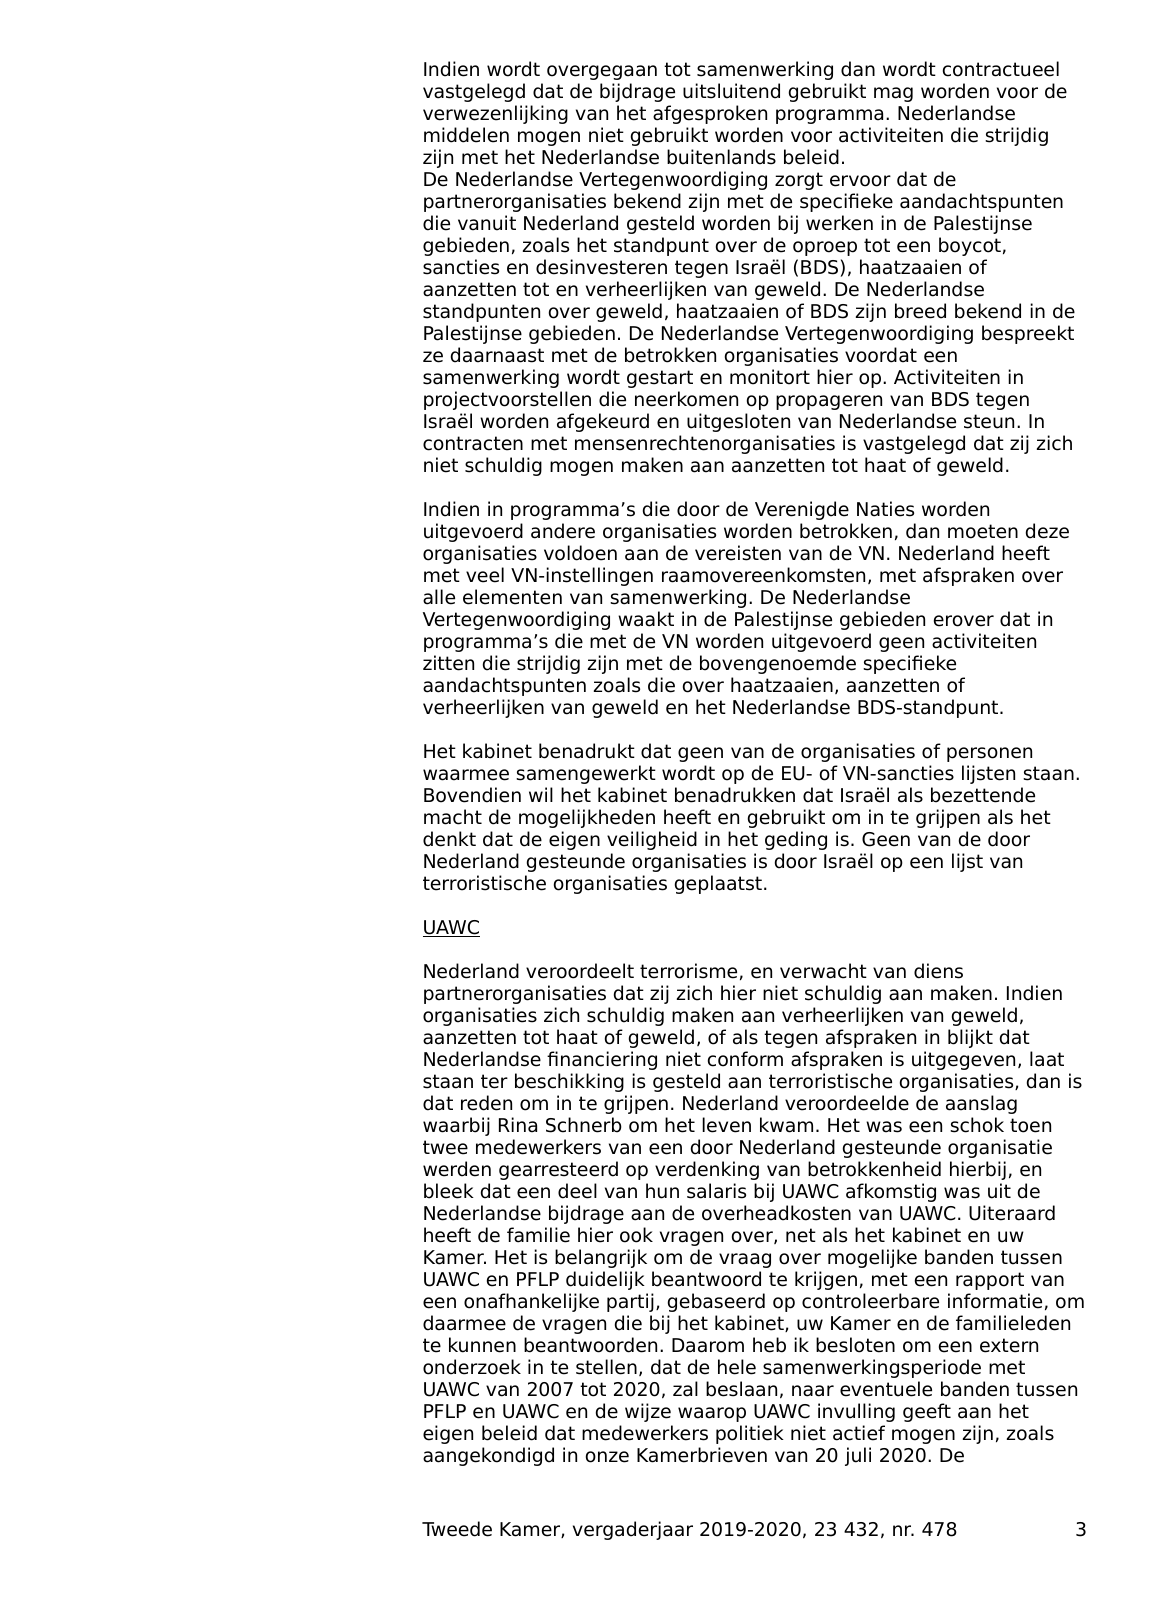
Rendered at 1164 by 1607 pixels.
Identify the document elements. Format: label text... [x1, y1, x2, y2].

text Het kabinet benadrukt dat geen van de organisaties of personen waarmee samengewerkt wordt op de EU- of VN-sancties lijsten staan. Bovendien wil het kabinet benadrukken dat Israël als bezettende macht de mogelijkheden heeft en gebruikt om in te grijpen als het denkt dat de eigen veiligheid in het geding is. Geen van de door Nederland gesteunde organisaties is door Israël op een lijst van terroristische organisaties geplaatst. [422, 741, 1087, 895]
text Nederland veroordeelt terrorisme, en verwacht van diens partnerorganisaties dat zij zich hier niet schuldig aan maken. Indien organisaties zich schuldig maken aan verheerlijken van geweld, aanzetten tot haat of geweld, of als tegen afspraken in blijkt dat Nederlandse financiering niet conform afspraken is uitgegeven, laat staan ter beschikking is gesteld aan terroristische organisaties, dan is dat reden om in te grijpen. Nederland veroordeelde de aanslag waarbij Rina Schnerb om het leven kwam. Het was een schok toen twee medewerkers van een door Nederland gesteunde organisatie werden gearresteerd op verdenking van betrokkenheid hierbij, en bleek dat een deel van hun salaris bij UAWC afkomstig was uit de Nederlandse bijdrage aan de overheadkosten van UAWC. Uiteraard heeft de familie hier ook vragen over, net als het kabinet en uw Kamer. Het is belangrijk om de vraag over mogelijke banden tussen UAWC en PFLP duidelijk beantwoord te krijgen, met een rapport van een onafhankelijke partij, gebaseerd op controleerbare informatie, om daarmee de vragen die bij het kabinet, uw Kamer en de familieleden te kunnen beantwoorden. Daarom heb ik besloten om een extern onderzoek in te stellen, dat de hele samenwerkingsperiode met UAWC van 2007 tot 2020, zal beslaan, naar eventuele banden tussen PFLP en UAWC en de wijze waarop UAWC invulling geeft aan het eigen beleid dat medewerkers politiek niet actief mogen zijn, zoals aangekondigd in onze Kamerbrieven van 20 juli 2020. De [422, 961, 1087, 1467]
text Indien wordt overgegaan tot samenwerking dan wordt contractueel vastgelegd dat de bijdrage uitsluitend gebruikt mag worden voor de verwezenlijking van het afgesproken programma. Nederlandse middelen mogen niet gebruikt worden voor activiteiten die strijdig zijn met het Nederlandse buitenlands beleid. [422, 59, 1087, 169]
text Indien in programma’s die door de Verenigde Naties worden uitgevoerd andere organisaties worden betrokken, dan moeten deze organisaties voldoen aan de vereisten van de VN. Nederland heeft met veel VN-instellingen raamovereenkomsten, met afspraken over alle elementen van samenwerking. De Nederlandse Vertegenwoordiging waakt in de Palestijnse gebieden erover dat in programma’s die met de VN worden uitgevoerd geen activiteiten zitten die strijdig zijn met de bovengenoemde specifieke aandachtspunten zoals die over haatzaaien, aanzetten of verheerlijken van geweld en het Nederlandse BDS-standpunt. [422, 499, 1087, 719]
subtitle UAWC [422, 917, 1087, 939]
text De Nederlandse Vertegenwoordiging zorgt ervoor dat de partnerorganisaties bekend zijn met de specifieke aandachtspunten die vanuit Nederland gesteld worden bij werken in de Palestijnse gebieden, zoals het standpunt over de oproep tot een boycot, sancties en desinvesteren tegen Israël (BDS), haatzaaien of aanzetten tot en verheerlijken van geweld. De Nederlandse standpunten over geweld, haatzaaien of BDS zijn breed bekend in de Palestijnse gebieden. De Nederlandse Vertegenwoordiging bespreekt ze daarnaast met de betrokken organisaties voordat een samenwerking wordt gestart en monitort hier op. Activiteiten in projectvoorstellen die neerkomen op propageren van BDS tegen Israël worden afgekeurd en uitgesloten van Nederlandse steun. In contracten met mensenrechtenorganisaties is vastgelegd dat zij zich niet schuldig mogen maken aan aanzetten tot haat of geweld. [422, 169, 1087, 477]
